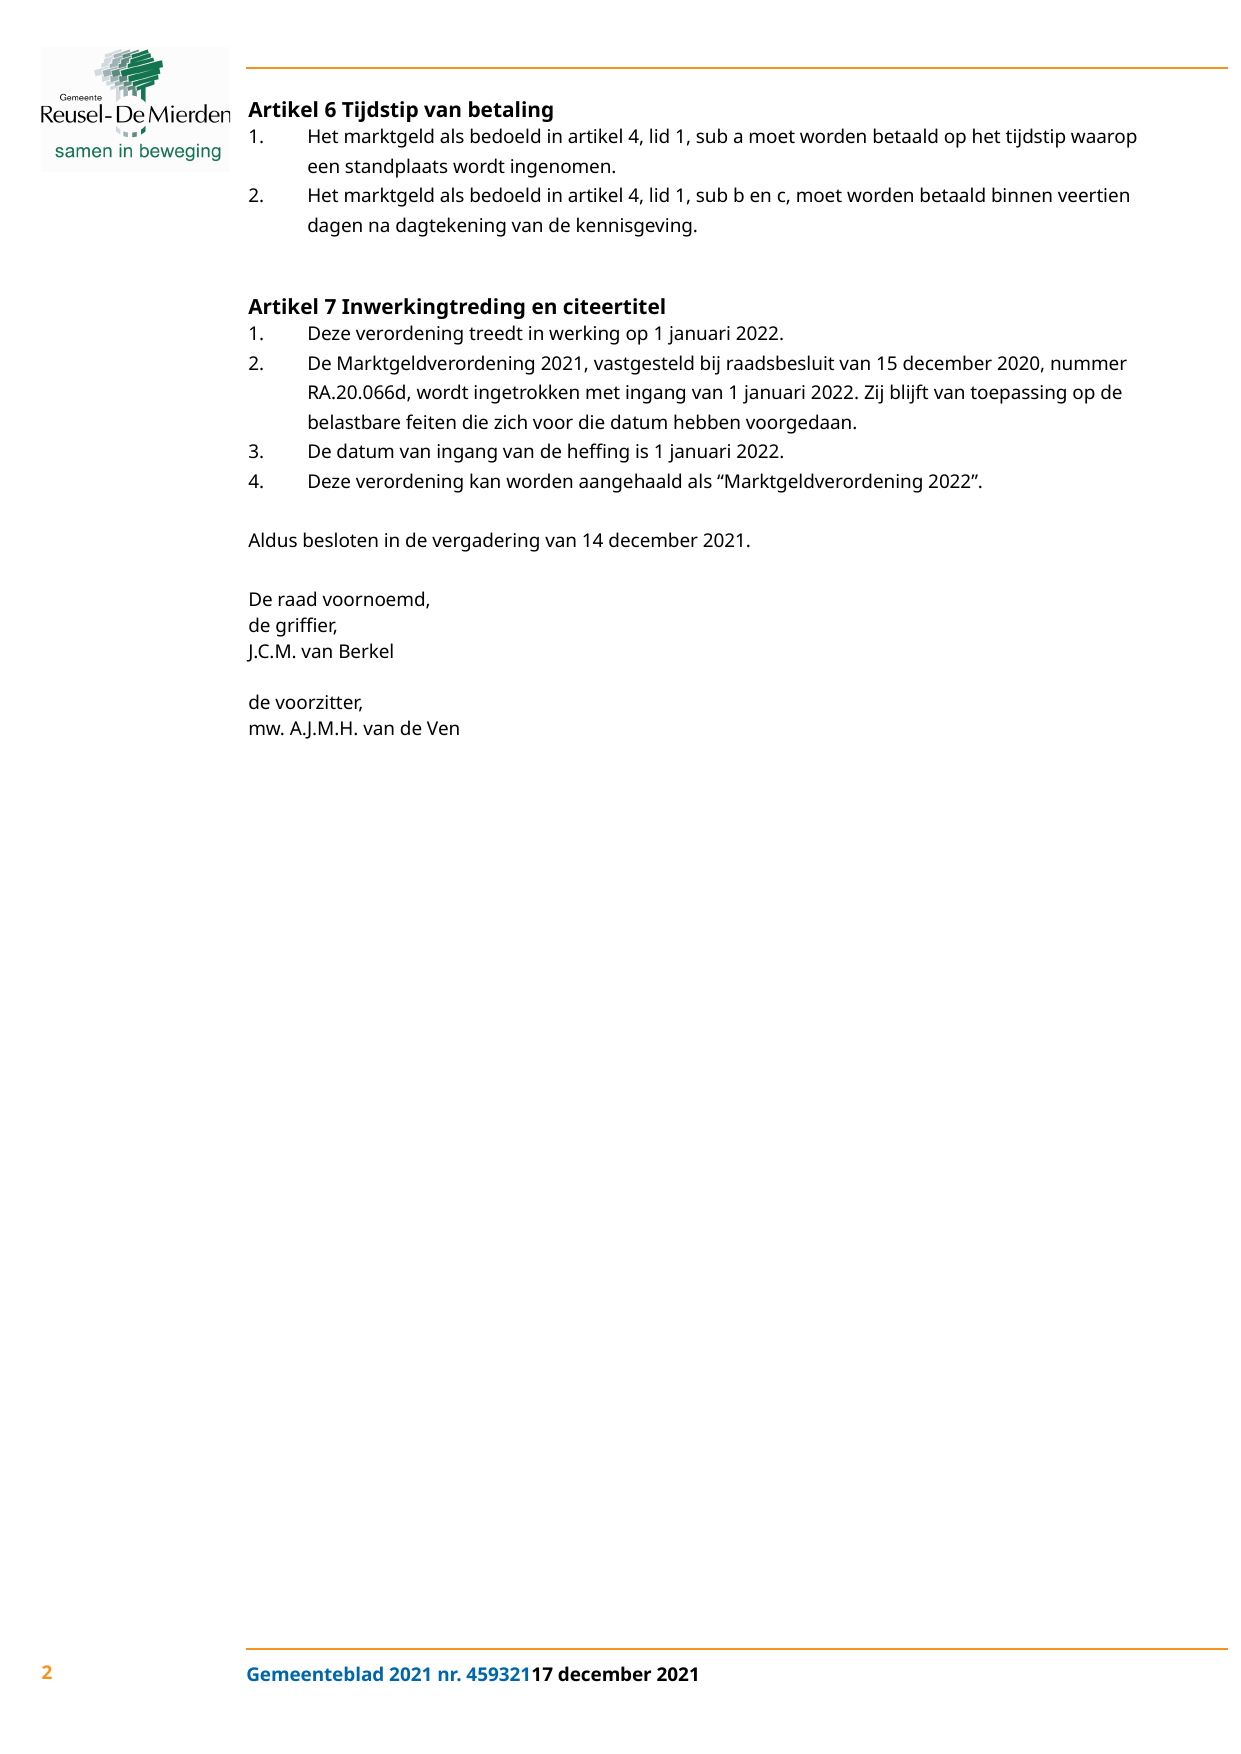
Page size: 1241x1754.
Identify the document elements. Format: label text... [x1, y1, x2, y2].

picture [41, 47, 231, 172]
list Het marktgeld als bedoeld in artikel 4, lid 1, sub b en c, moet worden betaald binnen veertien dagen na dagtekening van de kennisgeving. [248, 182, 1152, 238]
text de griffier, [248, 612, 1152, 638]
list Deze verordening treedt in werking op 1 januari 2022. [248, 320, 1152, 346]
text de voorzitter, [248, 689, 1152, 715]
text Artikel 6 Tijdstip van betaling [248, 95, 1152, 123]
text Aldus besloten in de vergadering van 14 december 2021. [248, 527, 1152, 553]
list Deze verordening kan worden aangehaald als “Marktgeldverordening 2022”. [248, 468, 1152, 494]
list De datum van ingang van de heffing is 1 januari 2022. [248, 439, 1152, 464]
text J.C.M. van Berkel [248, 638, 1152, 664]
text De raad voornoemd, [248, 587, 1152, 612]
list Het marktgeld als bedoeld in artikel 4, lid 1, sub a moet worden betaald op het tijdstip waarop een standplaats wordt ingenomen. [248, 123, 1152, 178]
list De Marktgeldverordening 2021, vastgesteld bij raadsbesluit van 15 december 2020, nummer RA.20.066d, wordt ingetrokken met ingang van 1 januari 2022. Zij blijft van toepassing op de belastbare feiten die zich voor die datum hebben voorgedaan. [248, 350, 1152, 435]
text mw. A.J.M.H. van de Ven [248, 715, 1152, 741]
text Artikel 7 Inwerkingtreding en citeertitel [248, 292, 1152, 320]
